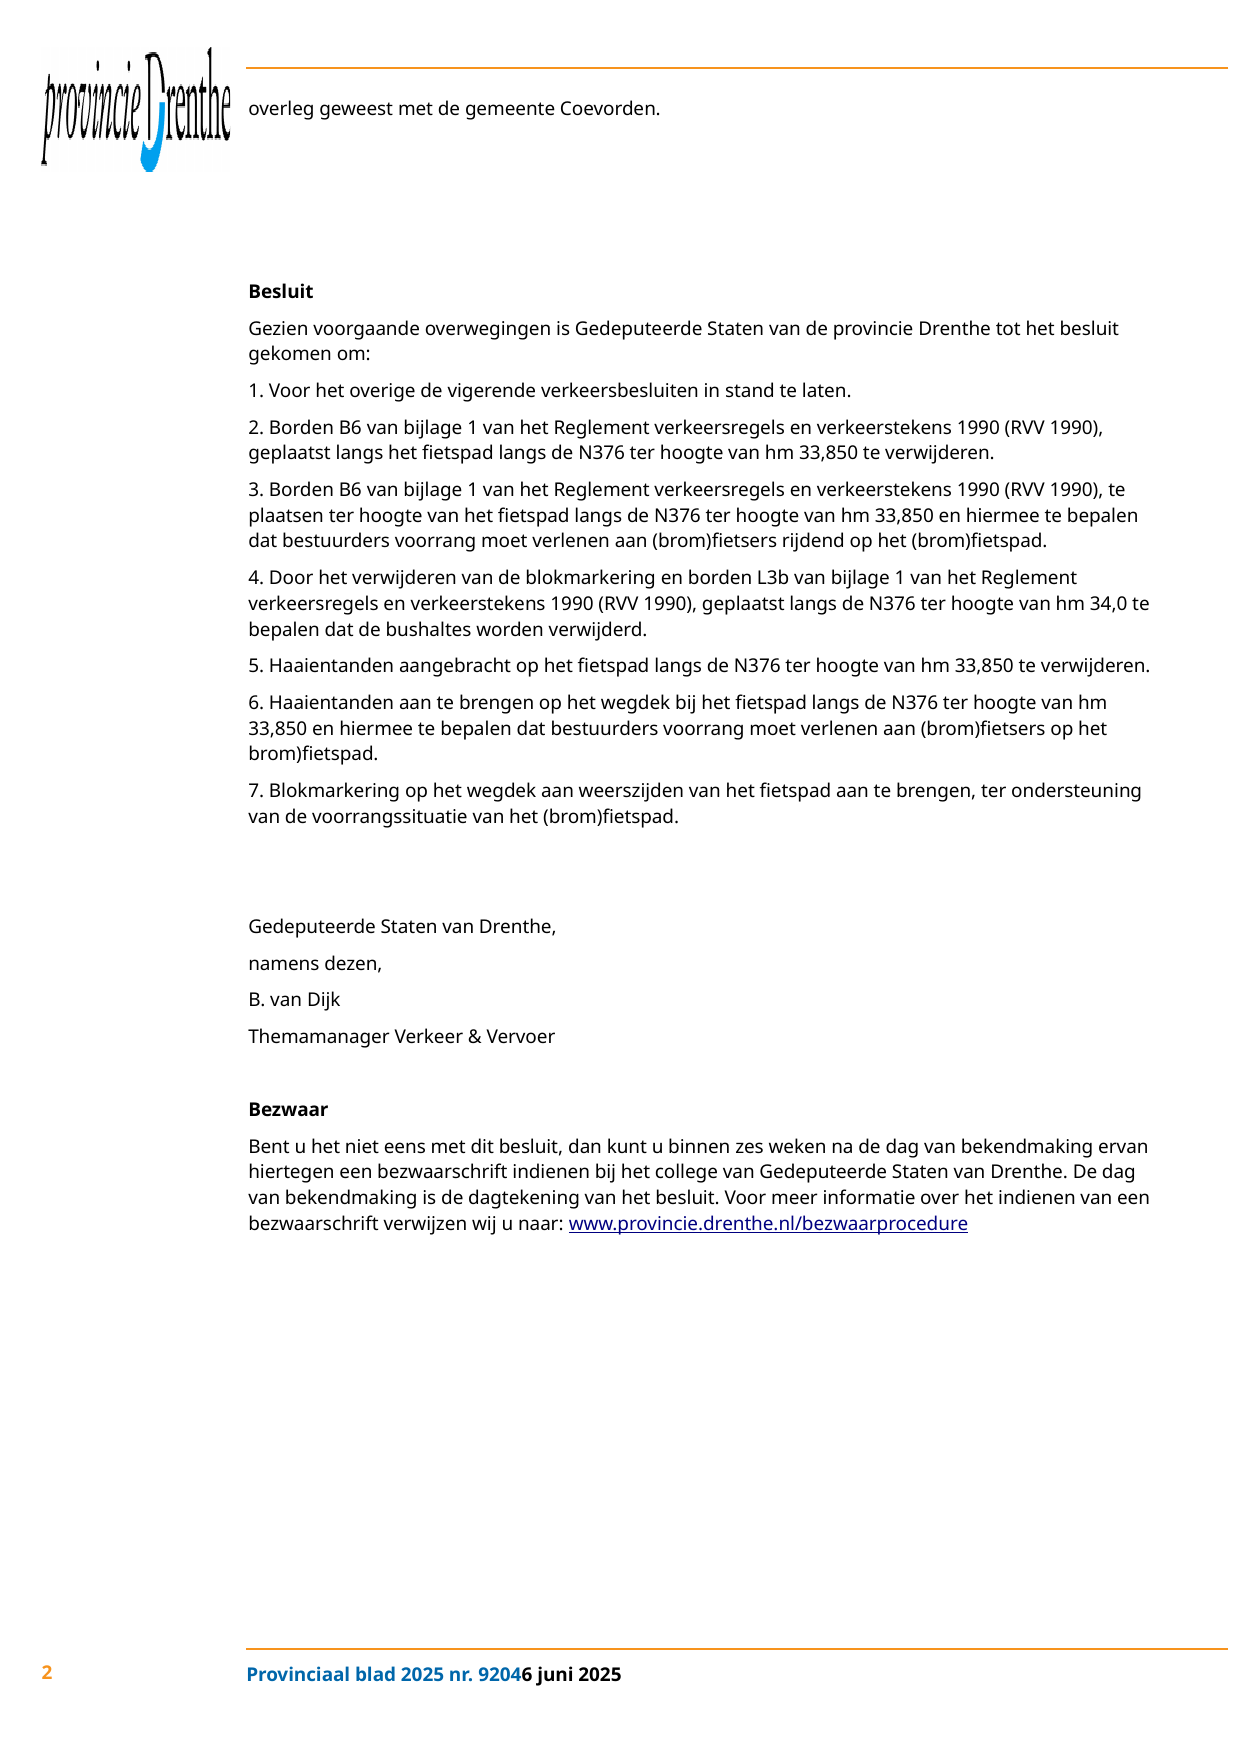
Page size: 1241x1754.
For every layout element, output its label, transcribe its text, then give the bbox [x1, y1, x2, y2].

text 6. Haaientanden aan te brengen op het wegdek bij het fietspad langs de N376 ter hoogte van hm 33,850 en hiermee te bepalen dat bestuurders voorrang moet verlenen aan (brom)fietsers op het brom)fietspad. [248, 689, 1152, 766]
text Besluit [248, 278, 1152, 304]
text 7. Blokmarkering op het wegdek aan weerszijden van het fietspad aan te brengen, ter ondersteuning van de voorrangssituatie van het (brom)fietspad. [248, 777, 1152, 829]
text 4. Door het verwijderen van de blokmarkering en borden L3b van bijlage 1 van het Reglement verkeersregels en verkeerstekens 1990 (RVV 1990), geplaatst langs de N376 ter hoogte van hm 34,0 te bepalen dat de bushaltes worden verwijderd. [248, 564, 1152, 642]
text overleg geweest met de gemeente Coevorden. [248, 95, 1152, 121]
text Gedeputeerde Staten van Drenthe, [248, 913, 1152, 939]
text 1. Voor het overige de vigerende verkeersbesluiten in stand te laten. [248, 377, 1152, 403]
picture [41, 47, 231, 172]
text B. van Dijk [248, 986, 1152, 1012]
text Themamanager Verkeer & Vervoer [248, 1023, 1152, 1049]
text Bent u het niet eens met dit besluit, dan kunt u binnen zes weken na de dag van bekendmaking ervan hiertegen een bezwaarschrift indienen bij het college van Gedeputeerde Staten van Drenthe. De dag van bekendmaking is de dagtekening van het besluit. Voor meer informatie over het indienen van een bezwaarschrift verwijzen wij u naar: www.provincie.drenthe.nl/bezwaarprocedure [248, 1133, 1152, 1236]
text 3. Borden B6 van bijlage 1 van het Reglement verkeersregels en verkeerstekens 1990 (RVV 1990), te plaatsen ter hoogte van het fietspad langs de N376 ter hoogte van hm 33,850 en hiermee te bepalen dat bestuurders voorrang moet verlenen aan (brom)fietsers rijdend op het (brom)fietspad. [248, 476, 1152, 553]
text Bezwaar [248, 1096, 1152, 1122]
text namens dezen,​ [248, 950, 1152, 975]
text 2. Borden B6 van bijlage 1 van het Reglement verkeersregels en verkeerstekens 1990 (RVV 1990), geplaatst langs het fietspad langs de N376 ter hoogte van hm 33,850 te verwijderen. [248, 414, 1152, 465]
text Gezien voorgaande overwegingen is Gedeputeerde Staten van de provincie Drenthe tot het besluit gekomen om: [248, 315, 1152, 366]
text 5. Haaientanden aangebracht op het fietspad langs de N376 ter hoogte van hm 33,850 te verwijderen. [248, 652, 1152, 678]
